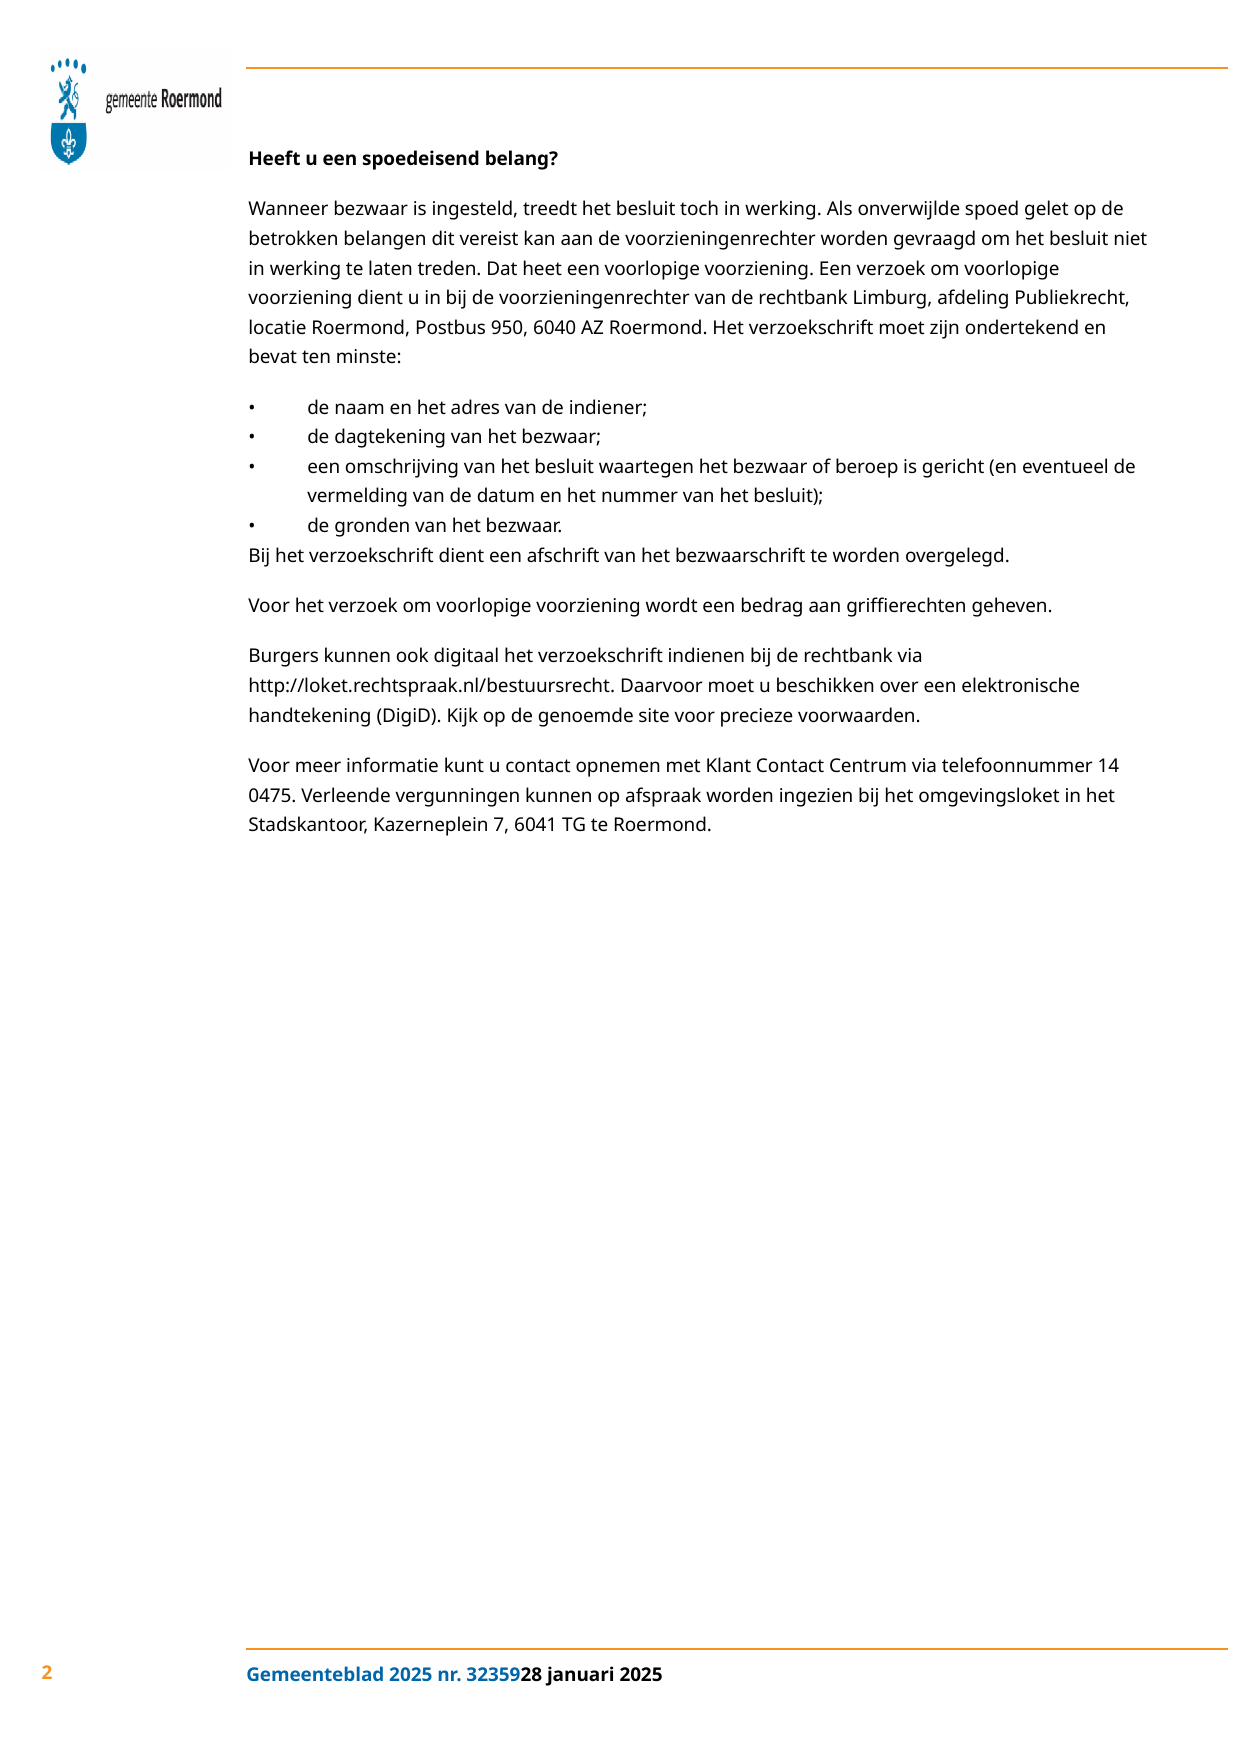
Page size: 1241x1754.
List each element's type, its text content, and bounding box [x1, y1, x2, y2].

text Wanneer bezwaar is ingesteld, treedt het besluit toch in werking. Als onverwijlde spoed gelet op de betrokken belangen dit vereist kan aan de voorzieningenrechter worden gevraagd om het besluit niet in werking te laten treden. Dat heet een voorlopige voorziening. Een verzoek om voorlopige voorziening dient u in bij de voorzieningenrechter van de rechtbank Limburg, afdeling Publiekrecht, locatie Roermond, Postbus 950, 6040 AZ Roermond. Het verzoekschrift moet zijn ondertekend en bevat ten minste: [248, 196, 1152, 369]
list de dagtekening van het bezwaar; [248, 423, 1152, 449]
list de naam en het adres van de indiener; [248, 394, 1152, 420]
text Heeft u een spoedeisend belang? [248, 145, 1152, 171]
text Voor het verzoek om voorlopige voorziening wordt een bedrag aan griffierechten geheven. [248, 592, 1152, 618]
picture [41, 47, 231, 172]
text Bij het verzoekschrift dient een afschrift van het bezwaarschrift te worden overgelegd. [248, 542, 1152, 568]
list een omschrijving van het besluit waartegen het bezwaar of beroep is gericht (en eventueel de vermelding van de datum en het nummer van het besluit); [248, 453, 1152, 508]
text Burgers kunnen ook digitaal het verzoekschrift indienen bij de rechtbank via http://loket.rechtspraak.nl/bestuursrecht. Daarvoor moet u beschikken over een elektronische handtekening (DigiD). Kijk op de genoemde site voor precieze voorwaarden. [248, 643, 1152, 728]
list de gronden van het bezwaar. [248, 512, 1152, 538]
text Voor meer informatie kunt u contact opnemen met Klant Contact Centrum via telefoonnummer 14 0475. Verleende vergunningen kunnen op afspraak worden ingezien bij het omgevingsloket in het Stadskantoor, Kazerneplein 7, 6041 TG te Roermond. [248, 752, 1152, 837]
